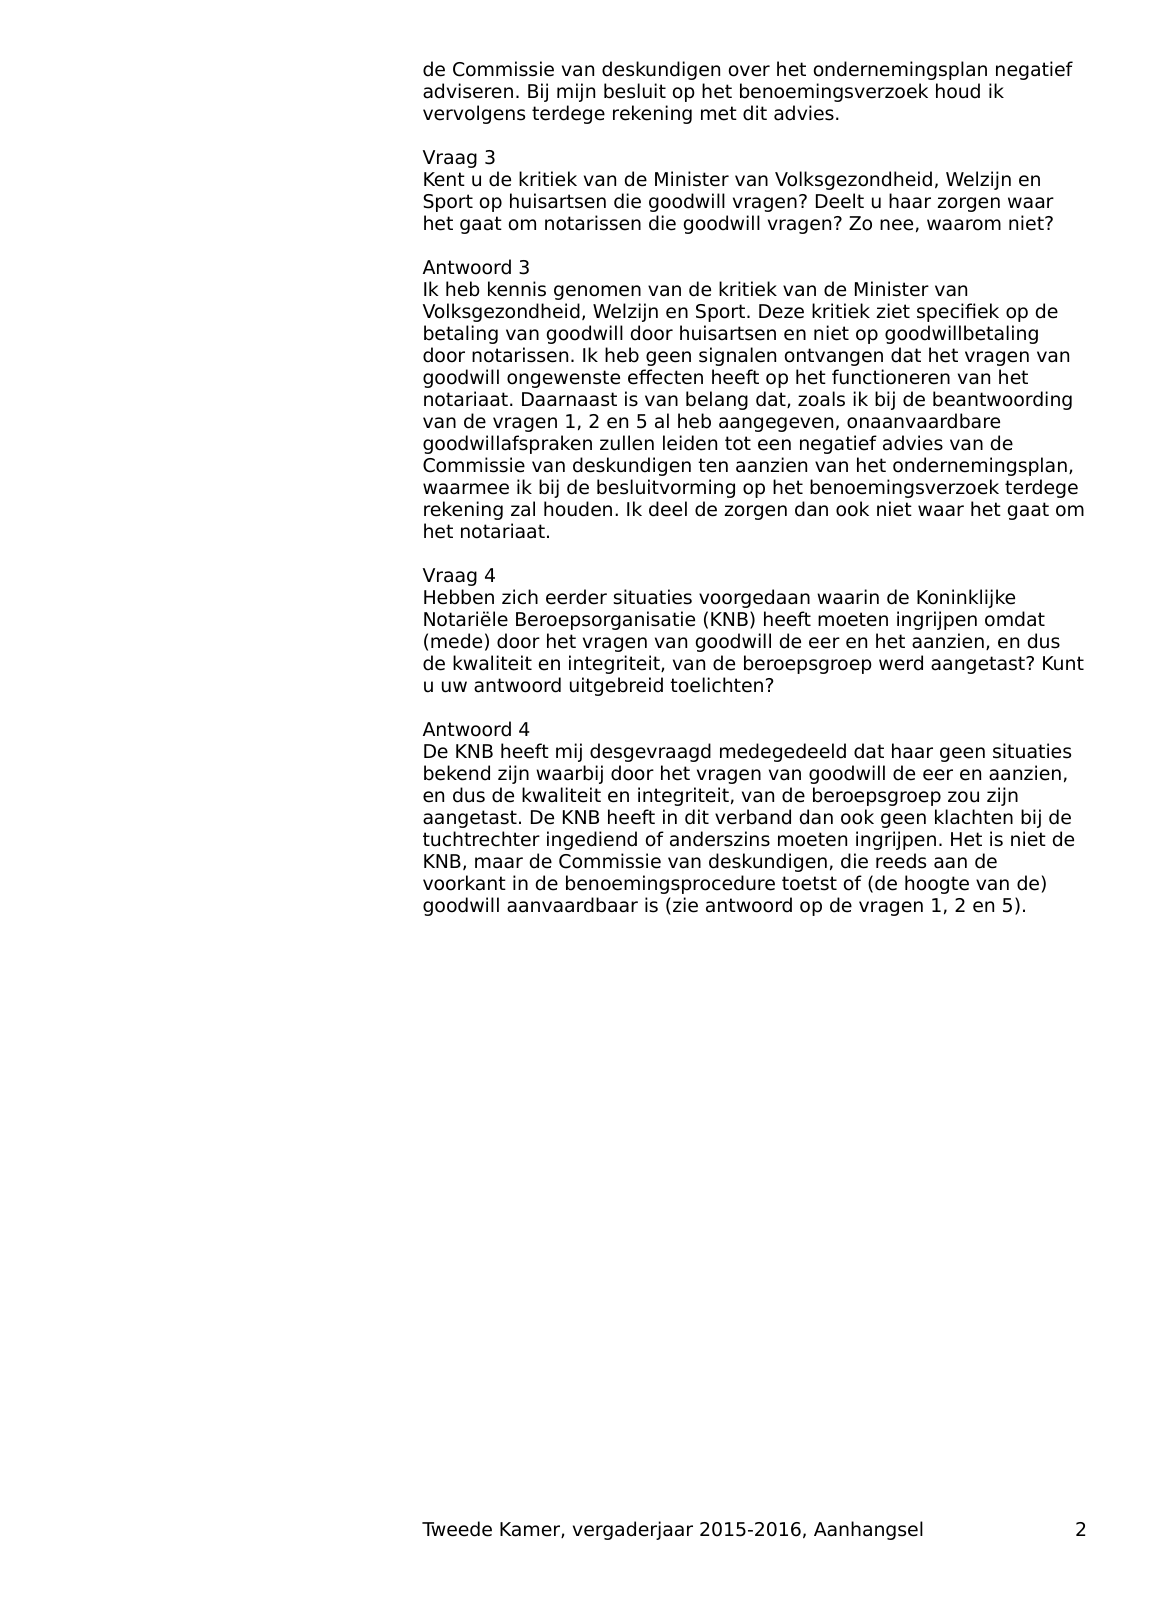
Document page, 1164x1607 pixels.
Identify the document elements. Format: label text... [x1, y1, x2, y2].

text Ik heb kennis genomen van de kritiek van de Minister van Volksgezondheid, Welzijn en Sport. Deze kritiek ziet specifiek op de betaling van goodwill door huisartsen en niet op goodwillbetaling door notarissen. Ik heb geen signalen ontvangen dat het vragen van goodwill ongewenste effecten heeft op het functioneren van het notariaat. Daarnaast is van belang dat, zoals ik bij de beantwoording van de vragen 1, 2 en 5 al heb aangegeven, onaanvaardbare goodwillafspraken zullen leiden tot een negatief advies van de Commissie van deskundigen ten aanzien van het ondernemingsplan, waarmee ik bij de besluitvorming op het benoemingsverzoek terdege rekening zal houden. Ik deel de zorgen dan ook niet waar het gaat om het notariaat. [422, 279, 1087, 543]
text Vraag 3 [422, 147, 1087, 169]
text De KNB heeft mij desgevraagd medegedeeld dat haar geen situaties bekend zijn waarbij door het vragen van goodwill de eer en aanzien, en dus de kwaliteit en integriteit, van de beroepsgroep zou zijn aangetast. De KNB heeft in dit verband dan ook geen klachten bij de tuchtrechter ingediend of anderszins moeten ingrijpen. Het is niet de KNB, maar de Commissie van deskundigen, die reeds aan de voorkant in de benoemingsprocedure toetst of (de hoogte van de) goodwill aanvaardbaar is (zie antwoord op de vragen 1, 2 en 5). [422, 741, 1087, 917]
text Hebben zich eerder situaties voorgedaan waarin de Koninklijke Notariële Beroepsorganisatie (KNB) heeft moeten ingrijpen omdat (mede) door het vragen van goodwill de eer en het aanzien, en dus de kwaliteit en integriteit, van de beroepsgroep werd aangetast? Kunt u uw antwoord uitgebreid toelichten? [422, 587, 1087, 697]
text Antwoord 4 [422, 719, 1087, 741]
text Antwoord 3 [422, 257, 1087, 279]
text Vraag 4 [422, 565, 1087, 587]
text Kent u de kritiek van de Minister van Volksgezondheid, Welzijn en Sport op huisartsen die goodwill vragen? Deelt u haar zorgen waar het gaat om notarissen die goodwill vragen? Zo nee, waarom niet? [422, 169, 1087, 235]
text de Commissie van deskundigen over het ondernemingsplan negatief adviseren. Bij mijn besluit op het benoemingsverzoek houd ik vervolgens terdege rekening met dit advies. [422, 59, 1087, 125]
